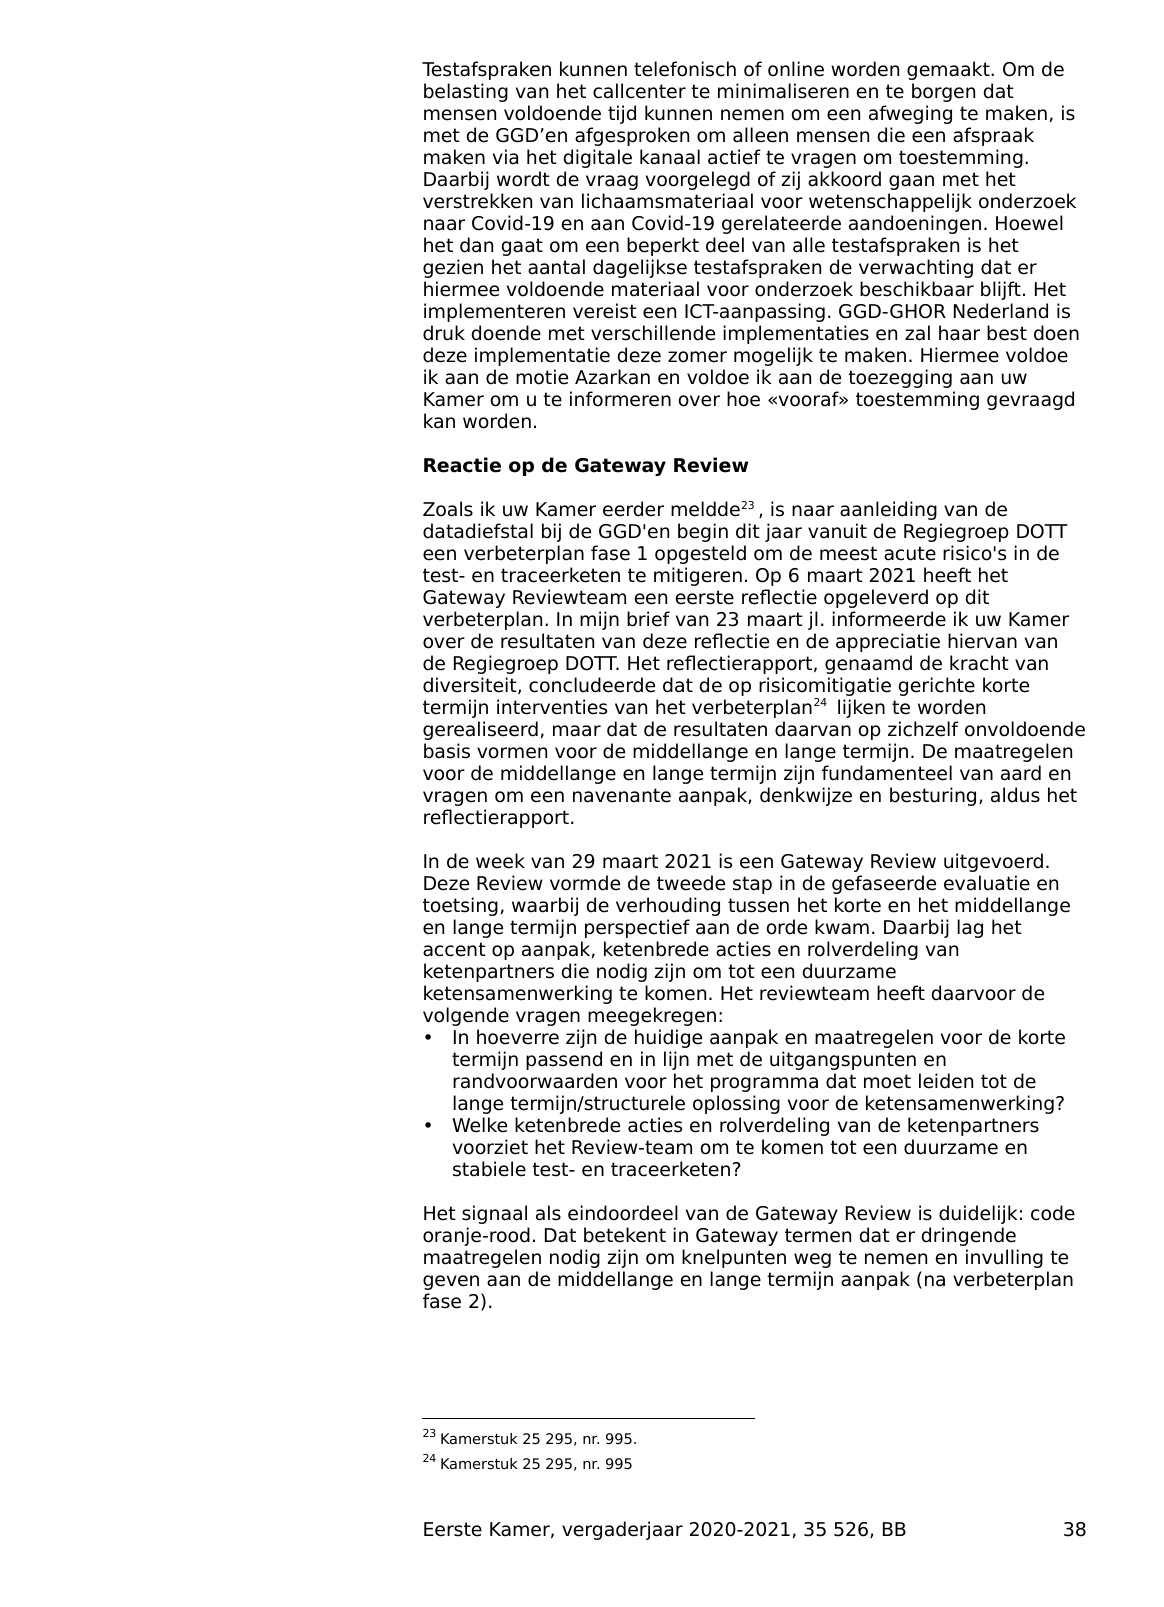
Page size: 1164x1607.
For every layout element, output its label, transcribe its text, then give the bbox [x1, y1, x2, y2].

text Testafspraken kunnen telefonisch of online worden gemaakt. Om de belasting van het callcenter te minimaliseren en te borgen dat mensen voldoende tijd kunnen nemen om een afweging te maken, is met de GGD’en afgesproken om alleen mensen die een afspraak maken via het digitale kanaal actief te vragen om toestemming. Daarbij wordt de vraag voorgelegd of zij akkoord gaan met het verstrekken van lichaamsmateriaal voor wetenschappelijk onderzoek naar Covid-19 en aan Covid-19 gerelateerde aandoeningen. Hoewel het dan gaat om een beperkt deel van alle testafspraken is het gezien het aantal dagelijkse testafspraken de verwachting dat er hiermee voldoende materiaal voor onderzoek beschikbaar blijft. Het implementeren vereist een ICT-aanpassing. GGD-GHOR Nederland is druk doende met verschillende implementaties en zal haar best doen deze implementatie deze zomer mogelijk te maken. Hiermee voldoe ik aan de motie Azarkan en voldoe ik aan de toezegging aan uw Kamer om u te informeren over hoe «vooraf» toestemming gevraagd kan worden. [422, 59, 1087, 433]
text • In hoeverre zijn de huidige aanpak en maatregelen voor de korte termijn passend en in lijn met de uitgangspunten en randvoorwaarden voor het programma dat moet leiden tot de lange termijn/structurele oplossing voor de ketensamenwerking? [422, 1027, 1087, 1115]
text In de week van 29 maart 2021 is een Gateway Review uitgevoerd. Deze Review vormde de tweede stap in de gefaseerde evaluatie en toetsing, waarbij de verhouding tussen het korte en het middellange en lange termijn perspectief aan de orde kwam. Daarbij lag het accent op aanpak, ketenbrede acties en rolverdeling van ketenpartners die nodig zijn om tot een duurzame ketensamenwerking te komen. Het reviewteam heeft daarvoor de volgende vragen meegekregen: [422, 851, 1087, 1027]
text • Welke ketenbrede acties en rolverdeling van de ketenpartners voorziet het Review-team om te komen tot een duurzame en stabiele test- en traceerketen? [422, 1115, 1087, 1181]
text Kamerstuk 25 295, nr. 995 [422, 1452, 1087, 1474]
text Zoals ik uw Kamer eerder meldde, is naar aanleiding van de datadiefstal bij de GGD'en begin dit jaar vanuit de Regiegroep DOTT een verbeterplan fase 1 opgesteld om de meest acute risico's in de test- en traceerketen te mitigeren. Op 6 maart 2021 heeft het Gateway Reviewteam een eerste reflectie opgeleverd op dit verbeterplan. In mijn brief van 23 maart jl. informeerde ik uw Kamer over de resultaten van deze reflectie en de appreciatie hiervan van de Regiegroep DOTT. Het reflectierapport, genaamd de kracht van diversiteit, concludeerde dat de op risicomitigatie gerichte korte termijn interventies van het verbeterplan lijken te worden gerealiseerd, maar dat de resultaten daarvan op zichzelf onvoldoende basis vormen voor de middellange en lange termijn. De maatregelen voor de middellange en lange termijn zijn fundamenteel van aard en vragen om een navenante aanpak, denkwijze en besturing, aldus het reflectierapport. [422, 499, 1087, 829]
text Kamerstuk 25 295, nr. 995. [422, 1427, 1087, 1449]
subtitle Reactie op de Gateway Review [422, 455, 1087, 477]
text Het signaal als eindoordeel van de Gateway Review is duidelijk: code oranje-rood. Dat betekent in Gateway termen dat er dringende maatregelen nodig zijn om knelpunten weg te nemen en invulling te geven aan de middellange en lange termijn aanpak (na verbeterplan fase 2). [422, 1203, 1087, 1313]
